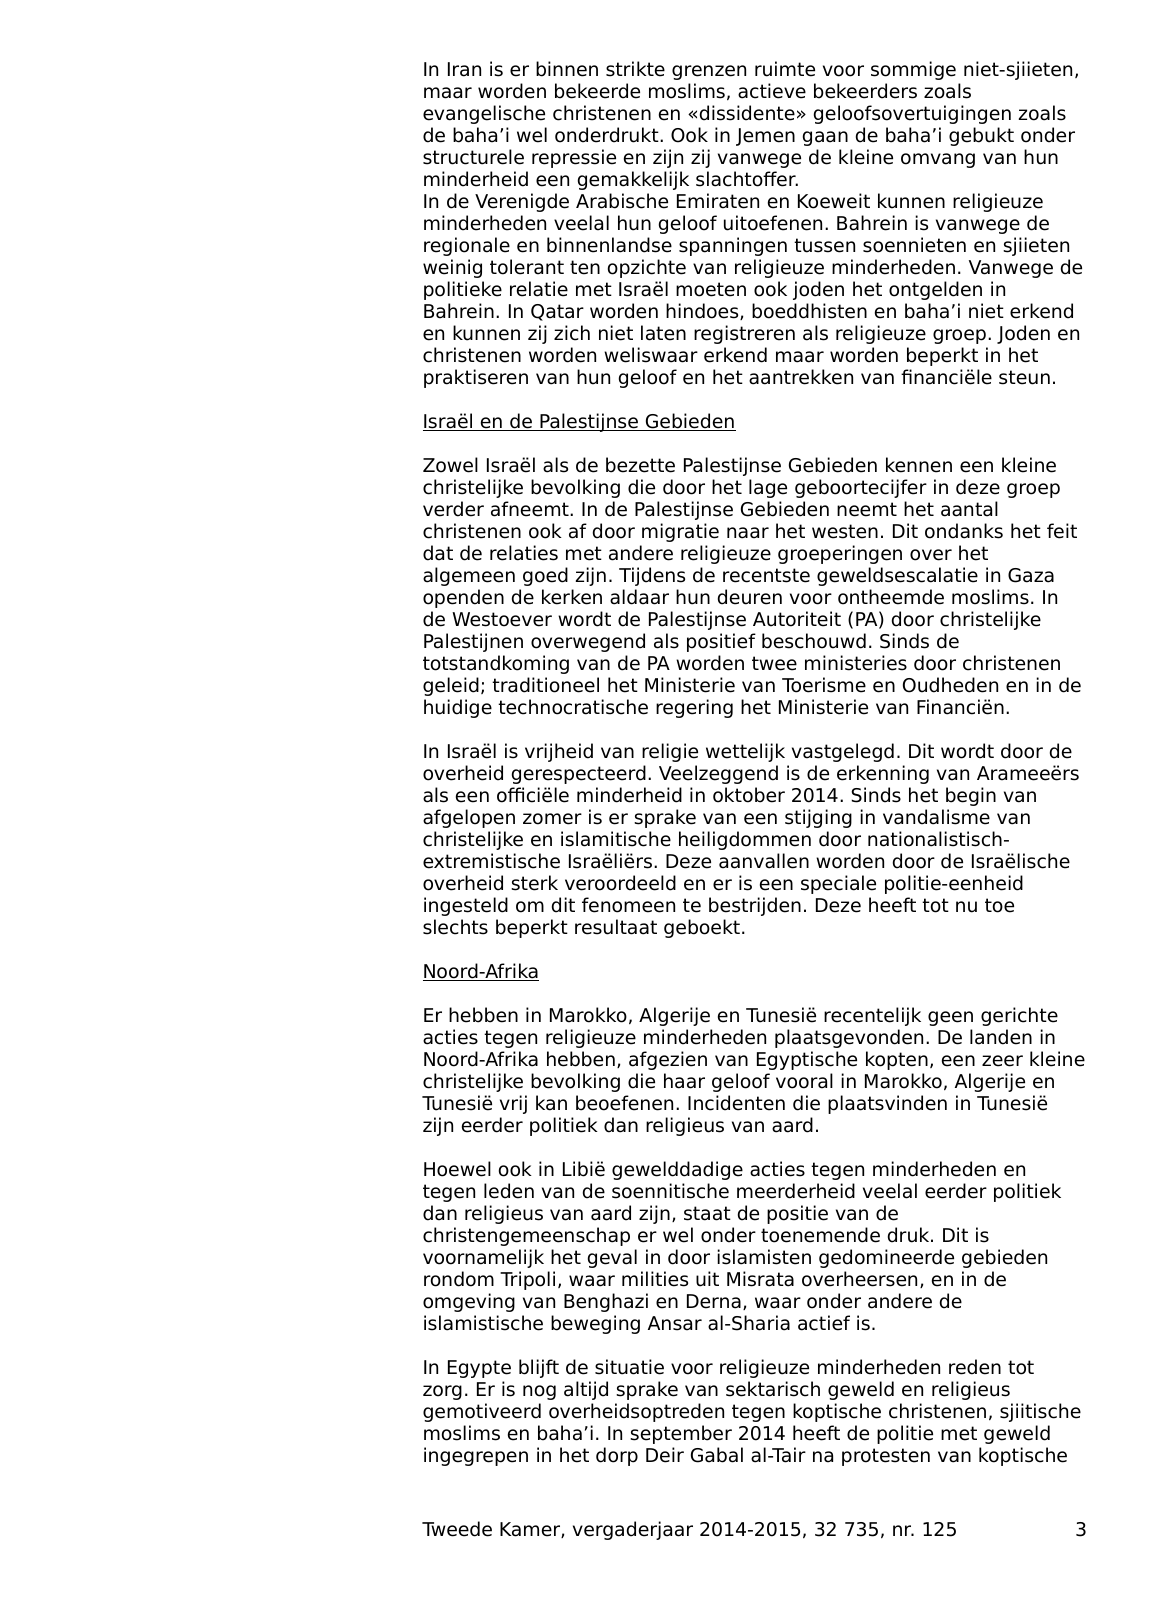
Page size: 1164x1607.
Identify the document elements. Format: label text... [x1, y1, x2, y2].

text In Egypte blijft de situatie voor religieuze minderheden reden tot zorg. Er is nog altijd sprake van sektarisch geweld en religieus gemotiveerd overheidsoptreden tegen koptische christenen, sjiitische moslims en baha’i. In september 2014 heeft de politie met geweld ingegrepen in het dorp Deir Gabal al-Tair na protesten van koptische [422, 1357, 1087, 1467]
text Er hebben in Marokko, Algerije en Tunesië recentelijk geen gerichte acties tegen religieuze minderheden plaatsgevonden. De landen in Noord-Afrika hebben, afgezien van Egyptische kopten, een zeer kleine christelijke bevolking die haar geloof vooral in Marokko, Algerije en Tunesië vrij kan beoefenen. Incidenten die plaatsvinden in Tunesië zijn eerder politiek dan religieus van aard. [422, 1005, 1087, 1137]
subtitle Israël en de Palestijnse Gebieden [422, 411, 1087, 433]
text In Iran is er binnen strikte grenzen ruimte voor sommige niet-sjiieten, maar worden bekeerde moslims, actieve bekeerders zoals evangelische christenen en «dissidente» geloofsovertuigingen zoals de baha’i wel onderdrukt. Ook in Jemen gaan de baha’i gebukt onder structurele repressie en zijn zij vanwege de kleine omvang van hun minderheid een gemakkelijk slachtoffer. [422, 59, 1087, 191]
text In Israël is vrijheid van religie wettelijk vastgelegd. Dit wordt door de overheid gerespecteerd. Veelzeggend is de erkenning van Arameeërs als een officiële minderheid in oktober 2014. Sinds het begin van afgelopen zomer is er sprake van een stijging in vandalisme van christelijke en islamitische heiligdommen door nationalistisch-extremistische Israëliërs. Deze aanvallen worden door de Israëlische overheid sterk veroordeeld en er is een speciale politie-eenheid ingesteld om dit fenomeen te bestrijden. Deze heeft tot nu toe slechts beperkt resultaat geboekt. [422, 741, 1087, 939]
text In de Verenigde Arabische Emiraten en Koeweit kunnen religieuze minderheden veelal hun geloof uitoefenen. Bahrein is vanwege de regionale en binnenlandse spanningen tussen soennieten en sjiieten weinig tolerant ten opzichte van religieuze minderheden. Vanwege de politieke relatie met Israël moeten ook joden het ontgelden in Bahrein. In Qatar worden hindoes, boeddhisten en baha’i niet erkend en kunnen zij zich niet laten registreren als religieuze groep. Joden en christenen worden weliswaar erkend maar worden beperkt in het praktiseren van hun geloof en het aantrekken van financiële steun. [422, 191, 1087, 389]
text Hoewel ook in Libië gewelddadige acties tegen minderheden en tegen leden van de soennitische meerderheid veelal eerder politiek dan religieus van aard zijn, staat de positie van de christengemeenschap er wel onder toenemende druk. Dit is voornamelijk het geval in door islamisten gedomineerde gebieden rondom Tripoli, waar milities uit Misrata overheersen, en in de omgeving van Benghazi en Derna, waar onder andere de islamistische beweging Ansar al-Sharia actief is. [422, 1159, 1087, 1335]
text Zowel Israël als de bezette Palestijnse Gebieden kennen een kleine christelijke bevolking die door het lage geboortecijfer in deze groep verder afneemt. In de Palestijnse Gebieden neemt het aantal christenen ook af door migratie naar het westen. Dit ondanks het feit dat de relaties met andere religieuze groeperingen over het algemeen goed zijn. Tijdens de recentste geweldsescalatie in Gaza openden de kerken aldaar hun deuren voor ontheemde moslims. In de Westoever wordt de Palestijnse Autoriteit (PA) door christelijke Palestijnen overwegend als positief beschouwd. Sinds de totstandkoming van de PA worden twee ministeries door christenen geleid; traditioneel het Ministerie van Toerisme en Oudheden en in de huidige technocratische regering het Ministerie van Financiën. [422, 455, 1087, 719]
subtitle Noord-Afrika [422, 961, 1087, 983]
